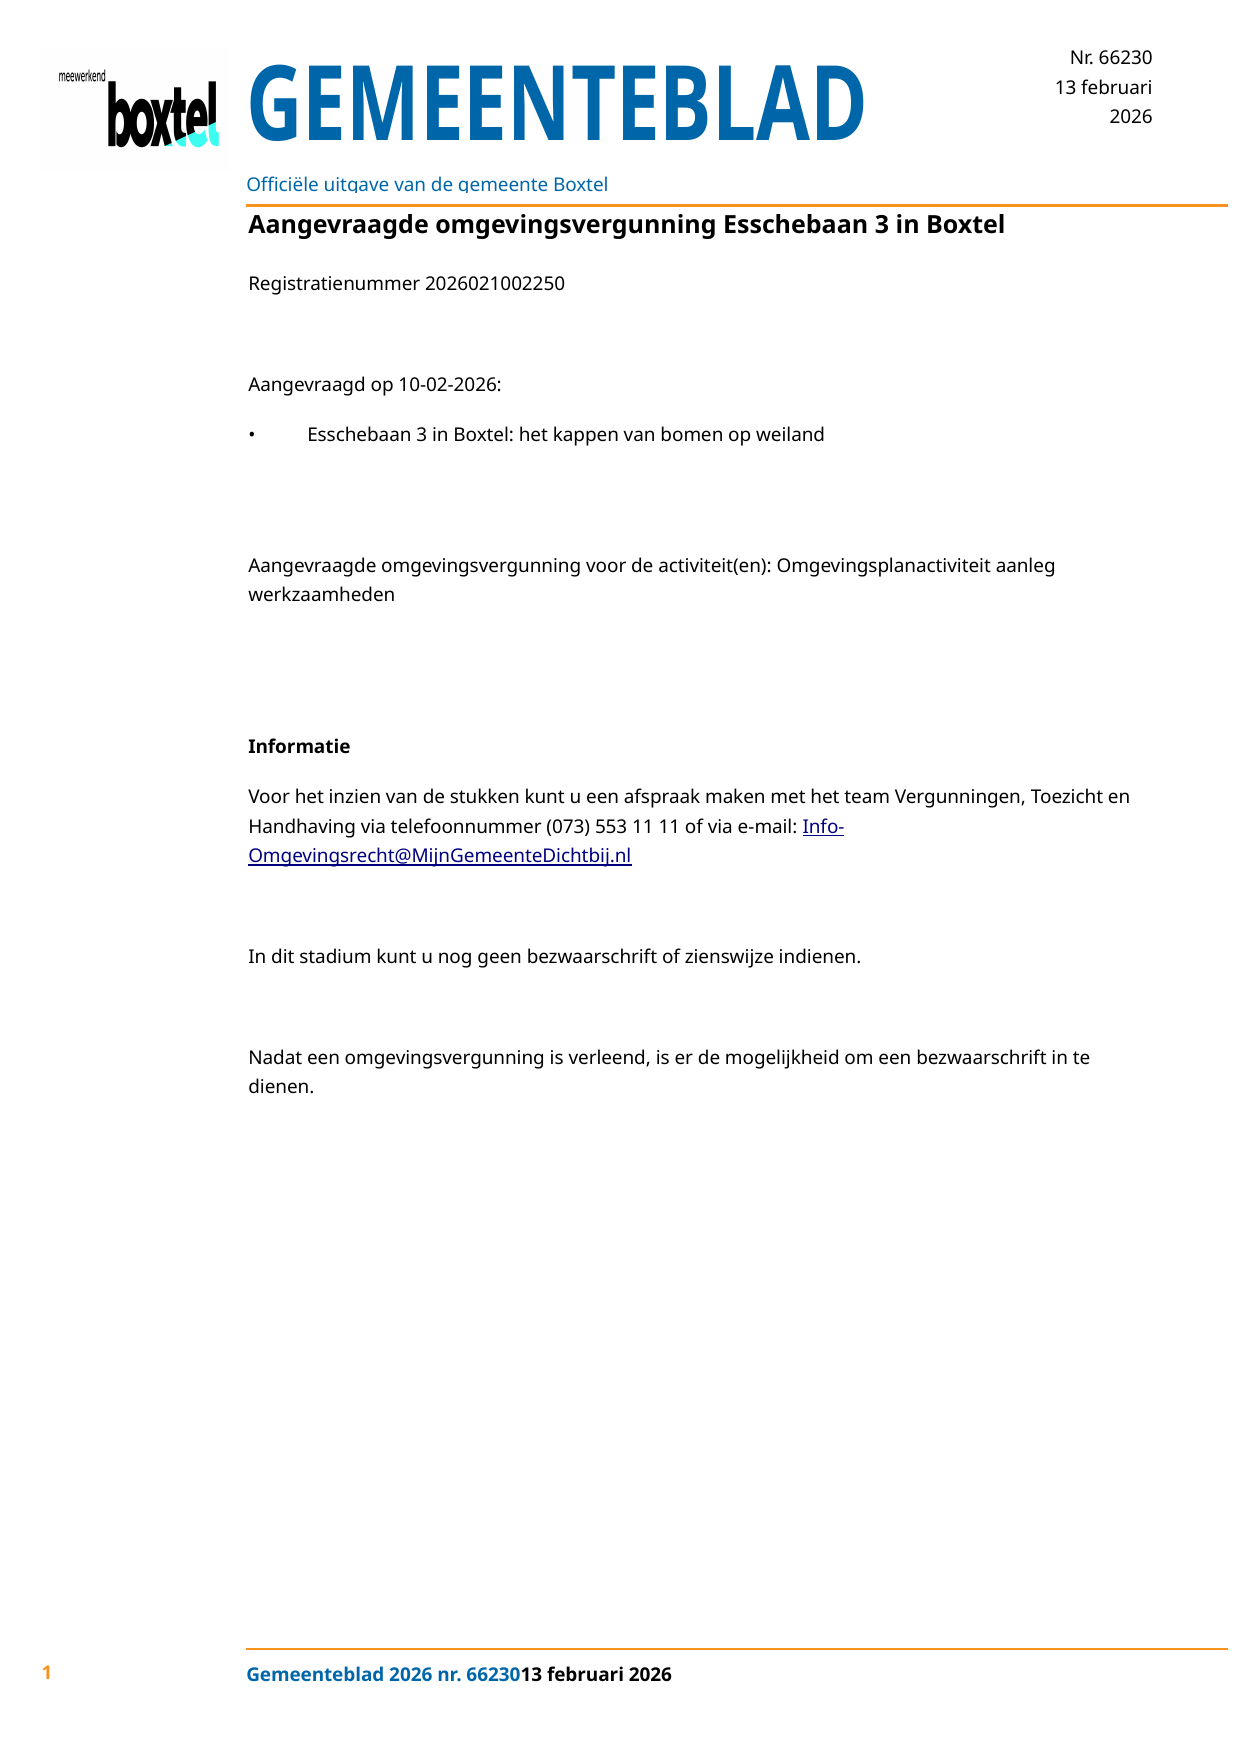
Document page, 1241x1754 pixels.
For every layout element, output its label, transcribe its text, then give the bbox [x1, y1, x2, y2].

text Voor het inzien van de stukken kunt u een afspraak maken met het team Vergunningen, Toezicht en Handhaving via telefoonnummer (073) 553 11 11 of via e-mail: Info-Omgevingsrecht@MijnGemeenteDichtbij.nl [248, 783, 1152, 868]
text Aangevraagd op 10-02-2026: [248, 371, 1152, 397]
text Registratienummer 2026021002250 [248, 270, 1152, 296]
text Aangevraagde omgevingsvergunning voor de activiteit(en): Omgevingsplanactiviteit aanleg werkzaamheden [248, 552, 1152, 607]
text Nadat een omgevingsvergunning is verleend, is er de mogelijkheid om een bezwaarschrift in te dienen. [248, 1044, 1152, 1099]
text Informatie [248, 733, 1152, 758]
list Esschebaan 3 in Boxtel: het kappen van bomen op weiland [248, 422, 1152, 447]
text Aangevraagde omgevingsvergunning Esschebaan 3 in Boxtel [248, 207, 1152, 241]
text In dit stadium kunt u nog geen bezwaarschrift of zienswijze indienen. [248, 943, 1152, 969]
picture [41, 47, 231, 172]
